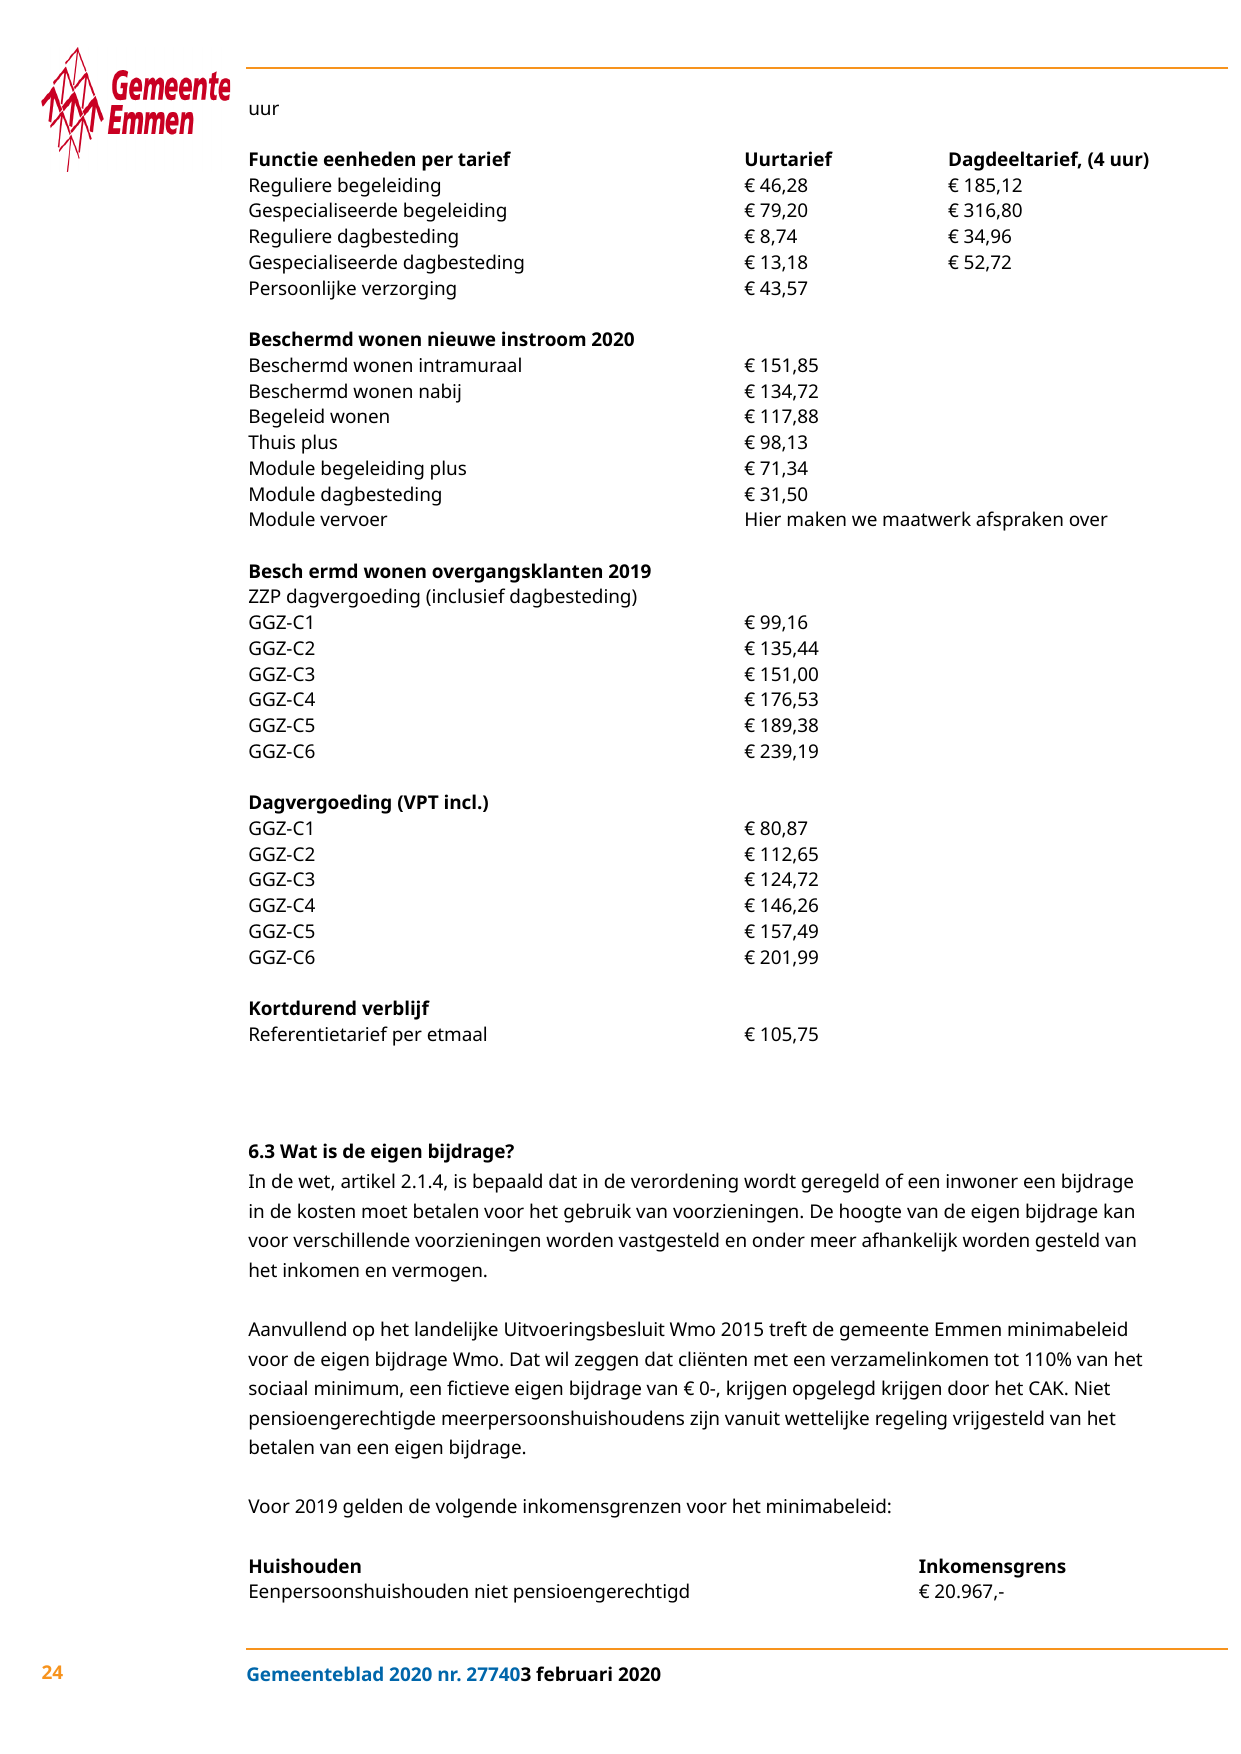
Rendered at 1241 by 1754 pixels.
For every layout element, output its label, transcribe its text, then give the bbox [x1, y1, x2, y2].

table_cell € 8,74 [744, 224, 948, 249]
table_cell € 157,49 [744, 918, 948, 944]
table_cell € 52,72 [948, 249, 1152, 275]
table_cell [948, 661, 1152, 687]
table_cell [948, 918, 1152, 944]
table_cell € 189,38 [744, 712, 948, 738]
table_cell [948, 301, 1152, 326]
table_cell € 20.967,- [919, 1579, 1152, 1604]
table_cell Eenpersoonshuishouden niet pensioengerechtigd [248, 1579, 918, 1604]
table_cell GGZ-C1 [248, 609, 744, 635]
table_cell € 71,34 [744, 455, 948, 481]
table_cell € 239,19 [744, 738, 948, 764]
table_cell € 201,99 [744, 944, 948, 969]
table_cell [948, 893, 1152, 918]
table_cell Gespecialiseerde dagbesteding [248, 249, 744, 275]
table_cell Begeleid wonen [248, 404, 744, 429]
table_cell Thuis plus [248, 429, 744, 455]
table_cell € 79,20 [744, 198, 948, 223]
table_cell Gespecialiseerde begeleiding [248, 198, 744, 223]
table_header Inkomensgrens [919, 1553, 1152, 1579]
text Aanvullend op het landelijke Uitvoeringsbesluit Wmo 2015 treft de gemeente Emmen minimabeleid voor de eigen bijdrage Wmo. Dat wil zeggen dat cliënten met een verzamelinkomen tot 110% van het sociaal minimum, een fictieve eigen bijdrage van € 0-, krijgen opgelegd krijgen door het CAK. Niet pensioengerechtigde meerpersoonshuishoudens zijn vanuit wettelijke regeling vrijgesteld van het betalen van een eigen bijdrage. [248, 1316, 1152, 1460]
table_cell [744, 558, 948, 584]
table_cell [744, 301, 948, 326]
table_cell [744, 532, 948, 558]
table_cell [948, 404, 1152, 429]
table_cell [948, 429, 1152, 455]
table_cell [744, 995, 948, 1021]
table_cell [948, 532, 1152, 558]
table_cell GGZ-C4 [248, 893, 744, 918]
table_cell Module vervoer [248, 506, 744, 532]
table_cell Uurtarief [744, 146, 948, 172]
table_cell Module dagbesteding [248, 481, 744, 506]
table_cell € 46,28 [744, 172, 948, 198]
picture [41, 47, 231, 172]
table_cell [948, 1021, 1152, 1047]
table_cell [948, 455, 1152, 481]
table_cell [948, 481, 1152, 506]
table_cell GGZ-C5 [248, 712, 744, 738]
table_cell [948, 970, 1152, 995]
table_cell € 98,13 [744, 429, 948, 455]
table_cell € 43,57 [744, 275, 948, 301]
table_cell [744, 326, 948, 352]
table_cell [948, 352, 1152, 378]
table_cell [948, 815, 1152, 841]
table_cell [744, 790, 948, 815]
table_cell Besch ermd wonen overgangsklanten 2019 [248, 558, 744, 584]
table_cell € 31,50 [744, 481, 948, 506]
table_cell € 185,12 [948, 172, 1152, 198]
table_cell GGZ-C3 [248, 661, 744, 687]
table_cell [948, 558, 1152, 584]
table_cell [948, 867, 1152, 892]
table_cell [948, 764, 1152, 789]
table_cell € 146,26 [744, 893, 948, 918]
table_cell € 124,72 [744, 867, 948, 892]
table_cell GGZ-C4 [248, 687, 744, 712]
table_cell [248, 121, 744, 146]
table_cell [948, 121, 1152, 146]
text 6.3 Wat is de eigen bijdrage? [248, 1139, 1152, 1164]
table_cell Beschermd wonen nabij [248, 378, 744, 403]
table_cell Beschermd wonen intramuraal [248, 352, 744, 378]
table_cell Referentietarief per etmaal [248, 1021, 744, 1047]
table_cell [744, 584, 948, 609]
table_cell GGZ-C6 [248, 738, 744, 764]
table_cell [248, 764, 744, 789]
table_cell ZZP dagvergoeding (inclusief dagbesteding) [248, 584, 744, 609]
table_cell [744, 95, 948, 121]
text Voor 2019 gelden de volgende inkomensgrenzen voor het minimabeleid: [248, 1494, 1152, 1519]
table_cell € 176,53 [744, 687, 948, 712]
table_cell Hier maken we maatwerk afspraken over [744, 506, 1152, 532]
table_cell GGZ-C1 [248, 815, 744, 841]
table_cell [948, 841, 1152, 867]
table_cell [248, 532, 744, 558]
table_cell [948, 609, 1152, 635]
table_cell € 112,65 [744, 841, 948, 867]
table_cell [744, 764, 948, 789]
table_cell Beschermd wonen nieuwe instroom 2020 [248, 326, 744, 352]
table_cell [248, 301, 744, 326]
table_cell € 34,96 [948, 224, 1152, 249]
table_cell € 151,85 [744, 352, 948, 378]
table_cell [948, 275, 1152, 301]
table_cell uur [248, 95, 744, 121]
table_cell [948, 584, 1152, 609]
table_cell Functie eenheden per tarief [248, 146, 744, 172]
table_cell € 117,88 [744, 404, 948, 429]
table_cell [948, 944, 1152, 969]
table_cell [744, 121, 948, 146]
table_cell GGZ-C5 [248, 918, 744, 944]
table_cell € 316,80 [948, 198, 1152, 223]
table_cell [948, 378, 1152, 403]
table_cell [948, 738, 1152, 764]
table_cell € 134,72 [744, 378, 948, 403]
table_cell Kortdurend verblijf [248, 995, 744, 1021]
table_cell [948, 995, 1152, 1021]
table_cell Reguliere dagbesteding [248, 224, 744, 249]
table_cell € 80,87 [744, 815, 948, 841]
table_cell [948, 635, 1152, 661]
table_cell [744, 970, 948, 995]
table_cell Module begeleiding plus [248, 455, 744, 481]
table_cell [948, 712, 1152, 738]
table_cell [948, 326, 1152, 352]
table_cell € 105,75 [744, 1021, 948, 1047]
table_cell Reguliere begeleiding [248, 172, 744, 198]
table_cell € 13,18 [744, 249, 948, 275]
table_cell [948, 95, 1152, 121]
table_cell € 151,00 [744, 661, 948, 687]
table_cell Dagdeeltarief, (4 uur) [948, 146, 1152, 172]
text In de wet, artikel 2.1.4, is bepaald dat in de verordening wordt geregeld of een inwoner een bijdrage in de kosten moet betalen voor het gebruik van voorzieningen. De hoogte van de eigen bijdrage kan voor verschillende voorzieningen worden vastgesteld en onder meer afhankelijk worden gesteld van het inkomen en vermogen. [248, 1168, 1152, 1283]
table_cell GGZ-C6 [248, 944, 744, 969]
table_cell € 99,16 [744, 609, 948, 635]
table_cell [248, 970, 744, 995]
table_cell Persoonlijke verzorging [248, 275, 744, 301]
table_cell [948, 790, 1152, 815]
table_header Huishouden [248, 1553, 918, 1579]
table_cell Dagvergoeding (VPT incl.) [248, 790, 744, 815]
table_cell € 135,44 [744, 635, 948, 661]
table_cell [948, 687, 1152, 712]
table_cell GGZ-C3 [248, 867, 744, 892]
table_cell GGZ-C2 [248, 841, 744, 867]
table_cell GGZ-C2 [248, 635, 744, 661]
